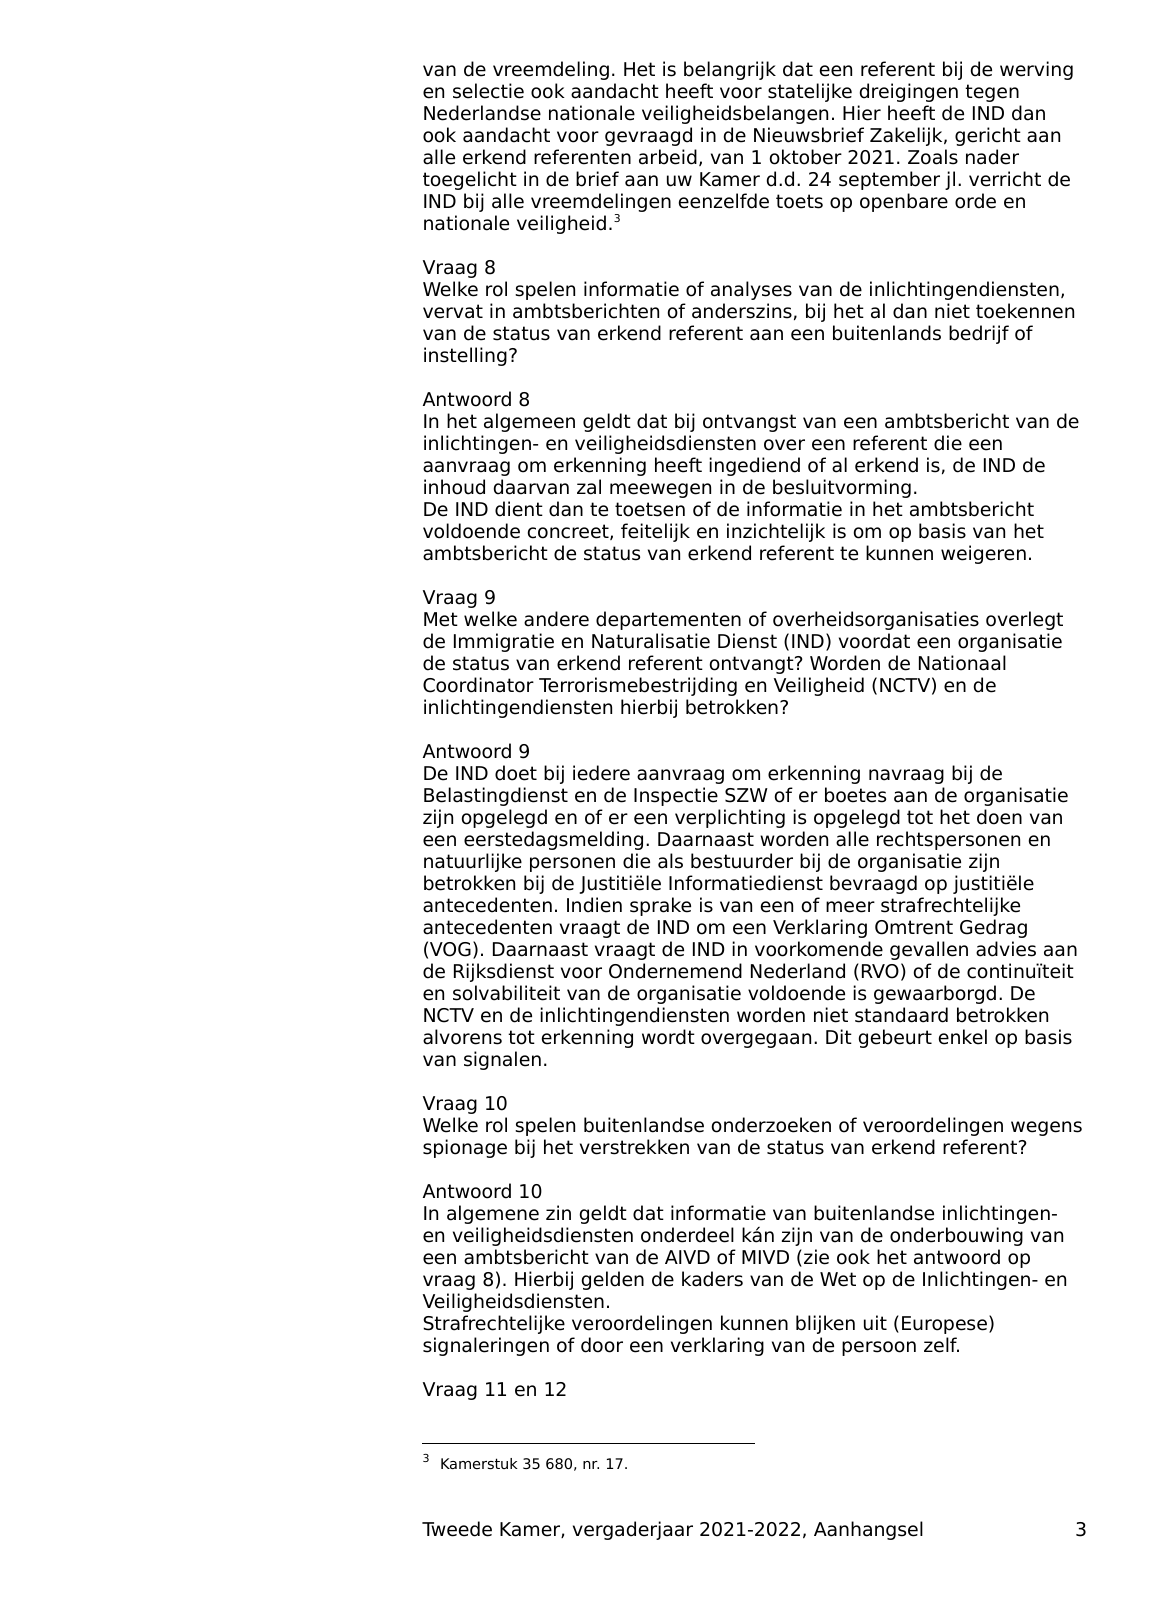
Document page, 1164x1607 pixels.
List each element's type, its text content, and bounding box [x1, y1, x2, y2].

text Vraag 11 en 12 [422, 1379, 1087, 1401]
text De IND dient dan te toetsen of de informatie in het ambtsbericht voldoende concreet, feitelijk en inzichtelijk is om op basis van het ambtsbericht de status van erkend referent te kunnen weigeren. [422, 499, 1087, 565]
text In het algemeen geldt dat bij ontvangst van een ambtsbericht van de inlichtingen- en veiligheidsdiensten over een referent die een aanvraag om erkenning heeft ingediend of al erkend is, de IND de inhoud daarvan zal meewegen in de besluitvorming. [422, 411, 1087, 499]
text Welke rol spelen buitenlandse onderzoeken of veroordelingen wegens spionage bij het verstrekken van de status van erkend referent? [422, 1115, 1087, 1159]
text Antwoord 9 [422, 741, 1087, 763]
text Vraag 9 [422, 587, 1087, 609]
text Strafrechtelijke veroordelingen kunnen blijken uit (Europese) signaleringen of door een verklaring van de persoon zelf. [422, 1313, 1087, 1357]
text Vraag 10 [422, 1093, 1087, 1115]
text Antwoord 10 [422, 1181, 1087, 1203]
text Kamerstuk 35 680, nr. 17. [422, 1452, 1087, 1474]
text Welke rol spelen informatie of analyses van de inlichtingendiensten, vervat in ambtsberichten of anderszins, bij het al dan niet toekennen van de status van erkend referent aan een buitenlands bedrijf of instelling? [422, 279, 1087, 367]
text Antwoord 8 [422, 389, 1087, 411]
text Met welke andere departementen of overheidsorganisaties overlegt de Immigratie en Naturalisatie Dienst (IND) voordat een organisatie de status van erkend referent ontvangt? Worden de Nationaal Coordinator Terrorismebestrijding en Veiligheid (NCTV) en de inlichtingendiensten hierbij betrokken? [422, 609, 1087, 719]
text Vraag 8 [422, 257, 1087, 279]
text De IND doet bij iedere aanvraag om erkenning navraag bij de Belastingdienst en de Inspectie SZW of er boetes aan de organisatie zijn opgelegd en of er een verplichting is opgelegd tot het doen van een eerstedagsmelding. Daarnaast worden alle rechtspersonen en natuurlijke personen die als bestuurder bij de organisatie zijn betrokken bij de Justitiële Informatiedienst bevraagd op justitiële antecedenten. Indien sprake is van een of meer strafrechtelijke antecedenten vraagt de IND om een Verklaring Omtrent Gedrag (VOG). Daarnaast vraagt de IND in voorkomende gevallen advies aan de Rijksdienst voor Ondernemend Nederland (RVO) of de continuïteit en solvabiliteit van de organisatie voldoende is gewaarborgd. De NCTV en de inlichtingendiensten worden niet standaard betrokken alvorens tot erkenning wordt overgegaan. Dit gebeurt enkel op basis van signalen. [422, 763, 1087, 1071]
text van de vreemdeling. Het is belangrijk dat een referent bij de werving en selectie ook aandacht heeft voor statelijke dreigingen tegen Nederlandse nationale veiligheidsbelangen. Hier heeft de IND dan ook aandacht voor gevraagd in de Nieuwsbrief Zakelijk, gericht aan alle erkend referenten arbeid, van 1 oktober 2021. Zoals nader toegelicht in de brief aan uw Kamer d.d. 24 september jl. verricht de IND bij alle vreemdelingen eenzelfde toets op openbare orde en nationale veiligheid. [422, 59, 1087, 235]
text In algemene zin geldt dat informatie van buitenlandse inlichtingen- en veiligheidsdiensten onderdeel kán zijn van de onderbouwing van een ambtsbericht van de AIVD of MIVD (zie ook het antwoord op vraag 8). Hierbij gelden de kaders van de Wet op de Inlichtingen- en Veiligheidsdiensten. [422, 1203, 1087, 1313]
